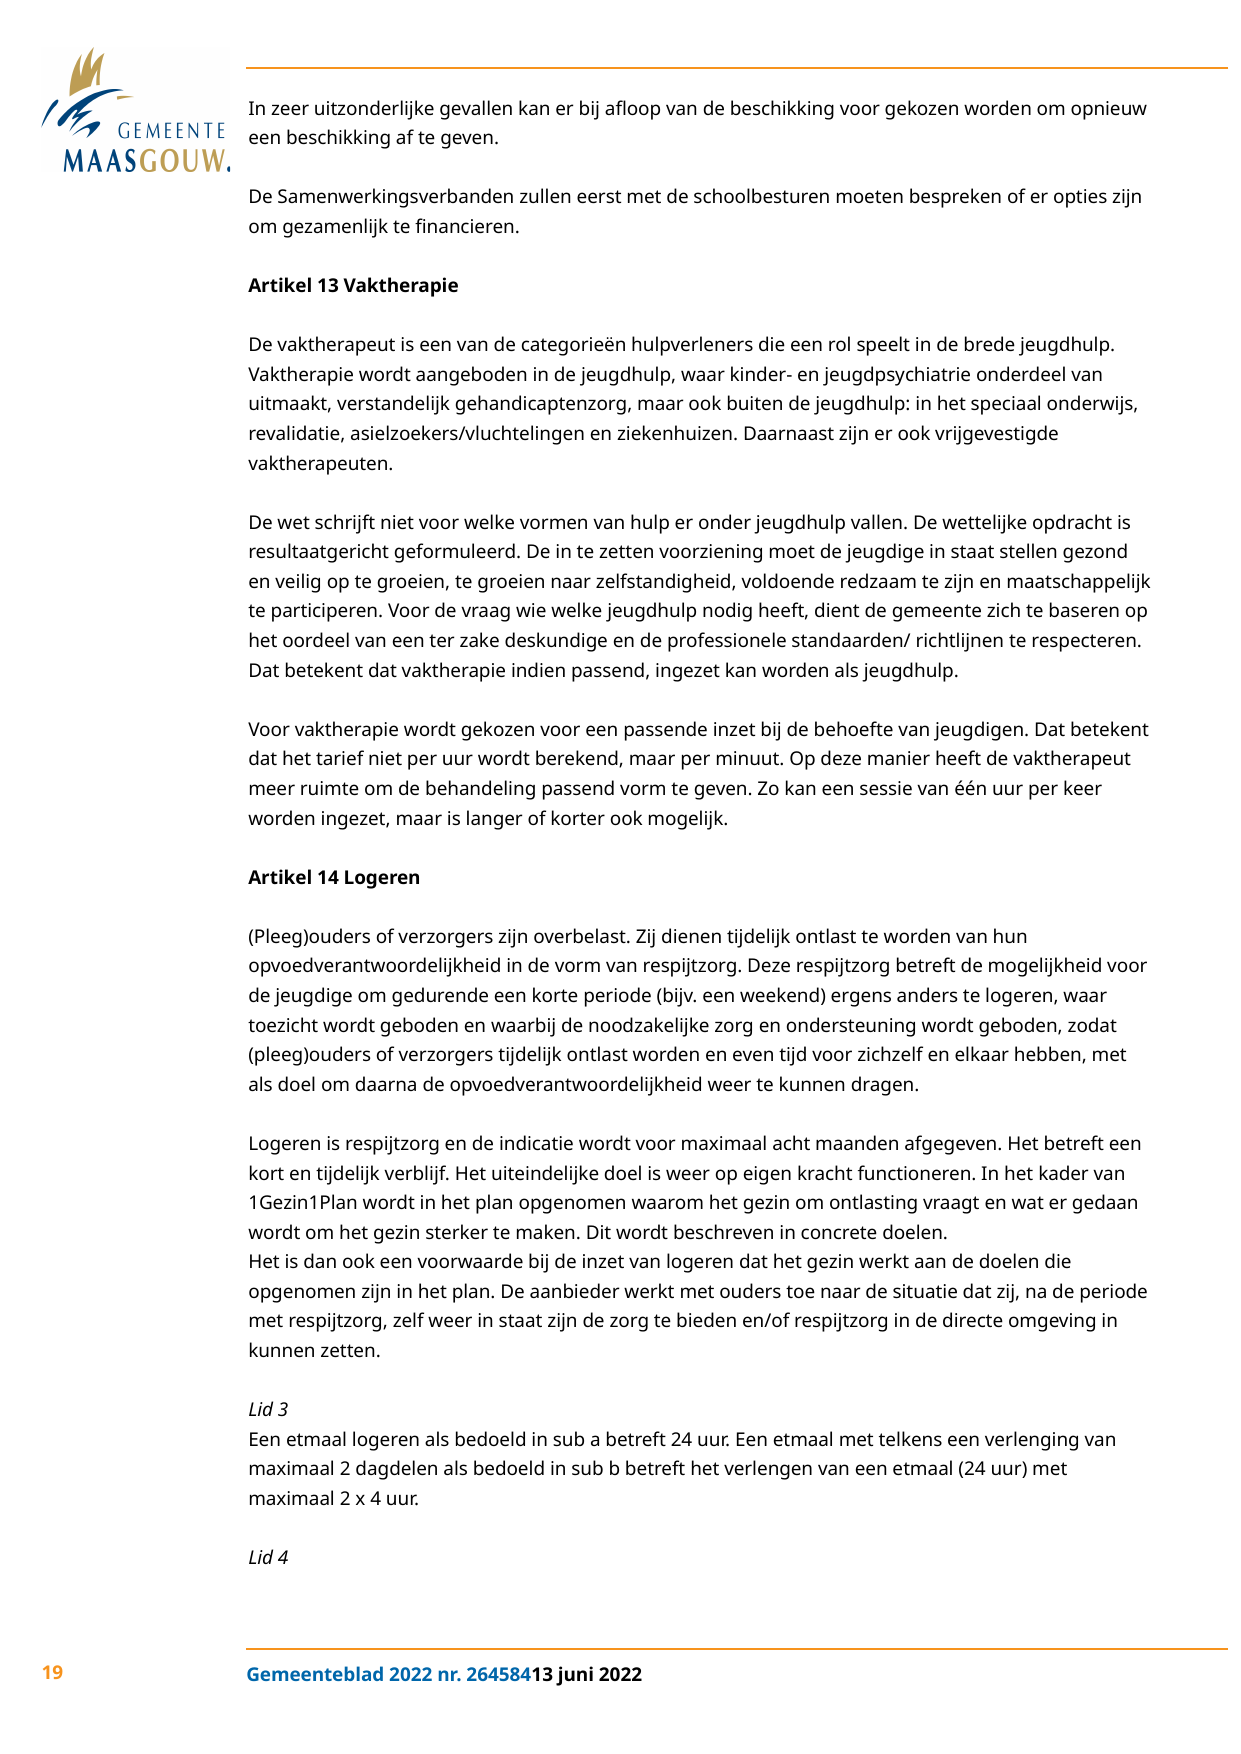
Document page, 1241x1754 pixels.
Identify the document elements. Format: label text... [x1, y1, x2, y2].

text De Samenwerkingsverbanden zullen eerst met de schoolbesturen moeten bespreken of er opties zijn om gezamenlijk te financieren. [248, 183, 1152, 239]
text De wet schrijft niet voor welke vormen van hulp er onder jeugdhulp vallen. De wettelijke opdracht is resultaatgericht geformuleerd. De in te zetten voorziening moet de jeugdige in staat stellen gezond en veilig op te groeien, te groeien naar zelfstandigheid, voldoende redzaam te zijn en maatschappelijk te participeren. Voor de vraag wie welke jeugdhulp nodig heeft, dient de gemeente zich te baseren op het oordeel van een ter zake deskundige en de professionele standaarden/ richtlijnen te respecteren. Dat betekent dat vaktherapie indien passend, ingezet kan worden als jeugdhulp. [248, 509, 1152, 683]
text Voor vaktherapie wordt gekozen voor een passende inzet bij de behoefte van jeugdigen. Dat betekent dat het tarief niet per uur wordt berekend, maar per minuut. Op deze manier heeft de vaktherapeut meer ruimte om de behandeling passend vorm te geven. Zo kan een sessie van één uur per keer worden ingezet, maar is langer of korter ook mogelijk. [248, 716, 1152, 831]
text De vaktherapeut is een van de categorieën hulpverleners die een rol speelt in de brede jeugdhulp. Vaktherapie wordt aangeboden in de jeugdhulp, waar kinder- en jeugdpsychiatrie onderdeel van uitmaakt, verstandelijk gehandicaptenzorg, maar ook buiten de jeugdhulp: in het speciaal onderwijs, revalidatie, asielzoekers/vluchtelingen en ziekenhuizen. Daarnaast zijn er ook vrijgevestigde vaktherapeuten. [248, 331, 1152, 476]
text Artikel 14 Logeren [248, 864, 1152, 890]
text Een etmaal logeren als bedoeld in sub a betreft 24 uur. Een etmaal met telkens een verlenging van maximaal 2 dagdelen als bedoeld in sub b betreft het verlengen van een etmaal (24 uur) met maximaal 2 x 4 uur. [248, 1426, 1152, 1511]
text Het is dan ook een voorwaarde bij de inzet van logeren dat het gezin werkt aan de doelen die opgenomen zijn in het plan. De aanbieder werkt met ouders toe naar de situatie dat zij, na de periode met respijtzorg, zelf weer in staat zijn de zorg te bieden en/of respijtzorg in de directe omgeving in kunnen zetten. [248, 1248, 1152, 1363]
text Lid 4 [248, 1544, 1152, 1570]
text Lid 3 [248, 1396, 1152, 1422]
text In zeer uitzonderlijke gevallen kan er bij afloop van de beschikking voor gekozen worden om opnieuw een beschikking af te geven. [248, 95, 1152, 150]
text Artikel 13 Vaktherapie [248, 272, 1152, 298]
text Logeren is respijtzorg en de indicatie wordt voor maximaal acht maanden afgegeven. Het betreft een kort en tijdelijk verblijf. Het uiteindelijke doel is weer op eigen kracht functioneren. In het kader van 1Gezin1Plan wordt in het plan opgenomen waarom het gezin om ontlasting vraagt en wat er gedaan wordt om het gezin sterker te maken. Dit wordt beschreven in concrete doelen. [248, 1130, 1152, 1245]
picture [41, 47, 231, 172]
text (Pleeg)ouders of verzorgers zijn overbelast. Zij dienen tijdelijk ontlast te worden van hun opvoedverantwoordelijkheid in de vorm van respijtzorg. Deze respijtzorg betreft de mogelijkheid voor de jeugdige om gedurende een korte periode (bijv. een weekend) ergens anders te logeren, waar toezicht wordt geboden en waarbij de noodzakelijke zorg en ondersteuning wordt geboden, zodat (pleeg)ouders of verzorgers tijdelijk ontlast worden en even tijd voor zichzelf en elkaar hebben, met als doel om daarna de opvoedverantwoordelijkheid weer te kunnen dragen. [248, 923, 1152, 1097]
